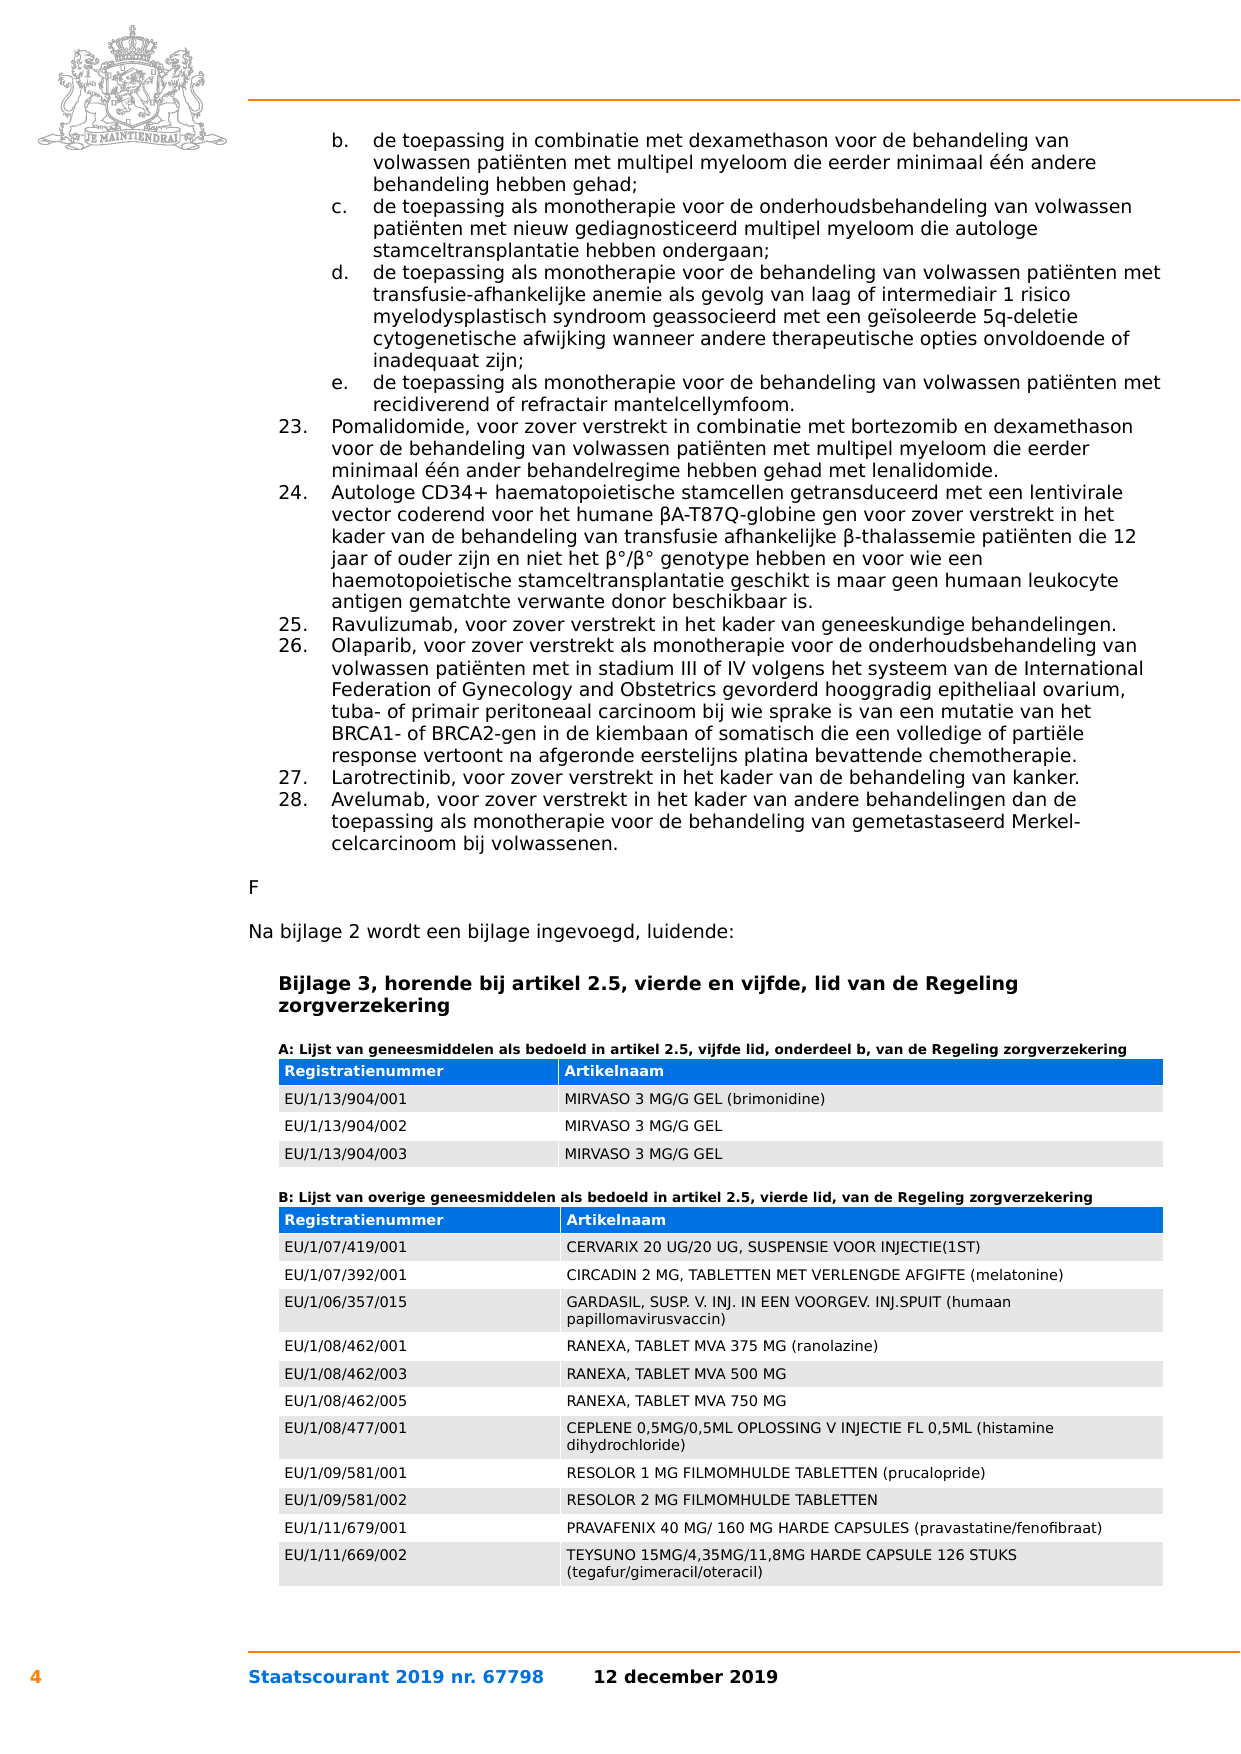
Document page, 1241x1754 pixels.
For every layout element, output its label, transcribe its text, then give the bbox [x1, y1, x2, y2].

table_cell Registratienummer [279, 1059, 558, 1085]
table_cell Registratienummer [279, 1207, 560, 1233]
text 25. Ravulizumab, voor zover verstrekt in het kader van geneeskundige behandelingen. [278, 613, 1163, 635]
table_cell EU/1/06/357/015 [279, 1289, 560, 1332]
table_cell EU/1/07/419/001 [279, 1234, 560, 1261]
text 23. Pomalidomide, voor zover verstrekt in combinatie met bortezomib en dexamethason voor de behandeling van volwassen patiënten met multipel myeloom die eerder minimaal één ander behandelregime hebben gehad met lenalidomide. [278, 416, 1163, 482]
text c. de toepassing als monotherapie voor de onderhoudsbehandeling van volwassen patiënten met nieuw gediagnosticeerd multipel myeloom die autologe stamceltransplantatie hebben ondergaan; [331, 196, 1163, 262]
table_cell Artikelnaam [559, 1059, 1163, 1085]
table_cell PRAVAFENIX 40 MG/ 160 MG HARDE CAPSULES (pravastatine/fenofibraat) [561, 1515, 1163, 1541]
text F [248, 877, 1163, 899]
table_cell RANEXA, TABLET MVA 750 MG [561, 1388, 1163, 1414]
table_cell CIRCADIN 2 MG, TABLETTEN MET VERLENGDE AFGIFTE (melatonine) [561, 1262, 1163, 1288]
table_cell TEYSUNO 15MG/4,35MG/11,8MG HARDE CAPSULE 126 STUKS (tegafur/gimeracil/oteracil) [561, 1542, 1163, 1586]
table_cell Artikelnaam [561, 1207, 1163, 1233]
table_cell CEPLENE 0,5MG/0,5ML OPLOSSING V INJECTIE FL 0,5ML (histamine dihydrochloride) [561, 1416, 1163, 1459]
table_cell EU/1/08/462/001 [279, 1334, 560, 1360]
text 26. Olaparib, voor zover verstrekt als monotherapie voor de onderhoudsbehandeling van volwassen patiënten met in stadium III of IV volgens het systeem van de International Federation of Gynecology and Obstetrics gevorderd hooggradig epitheliaal ovarium, tuba- of primair peritoneaal carcinoom bij wie sprake is van een mutatie van het BRCA1- of BRCA2-gen in de kiembaan of somatisch die een volledige of partiële response vertoont na afgeronde eerstelijns platina bevattende chemotherapie. [278, 635, 1163, 767]
table_cell MIRVASO 3 MG/G GEL (brimonidine) [559, 1086, 1163, 1112]
table_cell GARDASIL, SUSP. V. INJ. IN EEN VOORGEV. INJ.SPUIT (humaan papillomavirusvaccin) [561, 1289, 1163, 1332]
text Na bijlage 2 wordt een bijlage ingevoegd, luidende: [248, 921, 1163, 943]
text d. de toepassing als monotherapie voor de behandeling van volwassen patiënten met transfusie-afhankelijke anemie als gevolg van laag of intermediair 1 risico myelodysplastisch syndroom geassocieerd met een geïsoleerde 5q-deletie cytogenetische afwijking wanneer andere therapeutische opties onvoldoende of inadequaat zijn; [331, 262, 1163, 372]
table_cell EU/1/08/462/005 [279, 1388, 560, 1414]
table_cell EU/1/08/462/003 [279, 1361, 560, 1387]
text b. de toepassing in combinatie met dexamethason voor de behandeling van volwassen patiënten met multipel myeloom die eerder minimaal één andere behandeling hebben gehad; [331, 130, 1163, 196]
table_header B: Lijst van overige geneesmiddelen als bedoeld in artikel 2.5, vierde lid, van de Regeling zorgverzekering [278, 1190, 1163, 1206]
subtitle Bijlage 3, horende bij artikel 2.5, vierde en vijfde, lid van de Regeling zorgverzekering [278, 973, 1163, 1017]
table_cell EU/1/07/392/001 [279, 1262, 560, 1288]
table_cell EU/1/08/477/001 [279, 1416, 560, 1459]
table_cell EU/1/09/581/002 [279, 1488, 560, 1514]
table_cell MIRVASO 3 MG/G GEL [559, 1141, 1163, 1167]
table_cell EU/1/11/679/001 [279, 1515, 560, 1541]
table_cell RESOLOR 1 MG FILMOMHULDE TABLETTEN (prucalopride) [561, 1460, 1163, 1486]
table_cell EU/1/11/669/002 [279, 1542, 560, 1586]
text 27. Larotrectinib, voor zover verstrekt in het kader van de behandeling van kanker. [278, 767, 1163, 789]
table_cell MIRVASO 3 MG/G GEL [559, 1114, 1163, 1140]
table_header A: Lijst van geneesmiddelen als bedoeld in artikel 2.5, vijfde lid, onderdeel b, van de Regeling zorgverzekering [278, 1042, 1163, 1058]
text e. de toepassing als monotherapie voor de behandeling van volwassen patiënten met recidiverend of refractair mantelcellymfoom. [331, 372, 1163, 416]
table_cell RANEXA, TABLET MVA 500 MG [561, 1361, 1163, 1387]
table_cell CERVARIX 20 UG/20 UG, SUSPENSIE VOOR INJECTIE(1ST) [561, 1234, 1163, 1261]
table_cell EU/1/13/904/003 [279, 1141, 558, 1167]
picture [38, 25, 227, 150]
table_cell RESOLOR 2 MG FILMOMHULDE TABLETTEN [561, 1488, 1163, 1514]
text 28. Avelumab, voor zover verstrekt in het kader van andere behandelingen dan de toepassing als monotherapie voor de behandeling van gemetastaseerd Merkel-celcarcinoom bij volwassenen. [278, 789, 1163, 855]
table_cell RANEXA, TABLET MVA 375 MG (ranolazine) [561, 1334, 1163, 1360]
table_cell EU/1/13/904/001 [279, 1086, 558, 1112]
table_cell EU/1/09/581/001 [279, 1460, 560, 1486]
text 24. Autologe CD34+ haematopoietische stamcellen getransduceerd met een lentivirale vector coderend voor het humane βA-T87Q-globine gen voor zover verstrekt in het kader van de behandeling van transfusie afhankelijke β-thalassemie patiënten die 12 jaar of ouder zijn en niet het β°/β° genotype hebben en voor wie een haemotopoietische stamceltransplantatie geschikt is maar geen humaan leukocyte antigen gematchte verwante donor beschikbaar is. [278, 482, 1163, 613]
table_cell EU/1/13/904/002 [279, 1114, 558, 1140]
